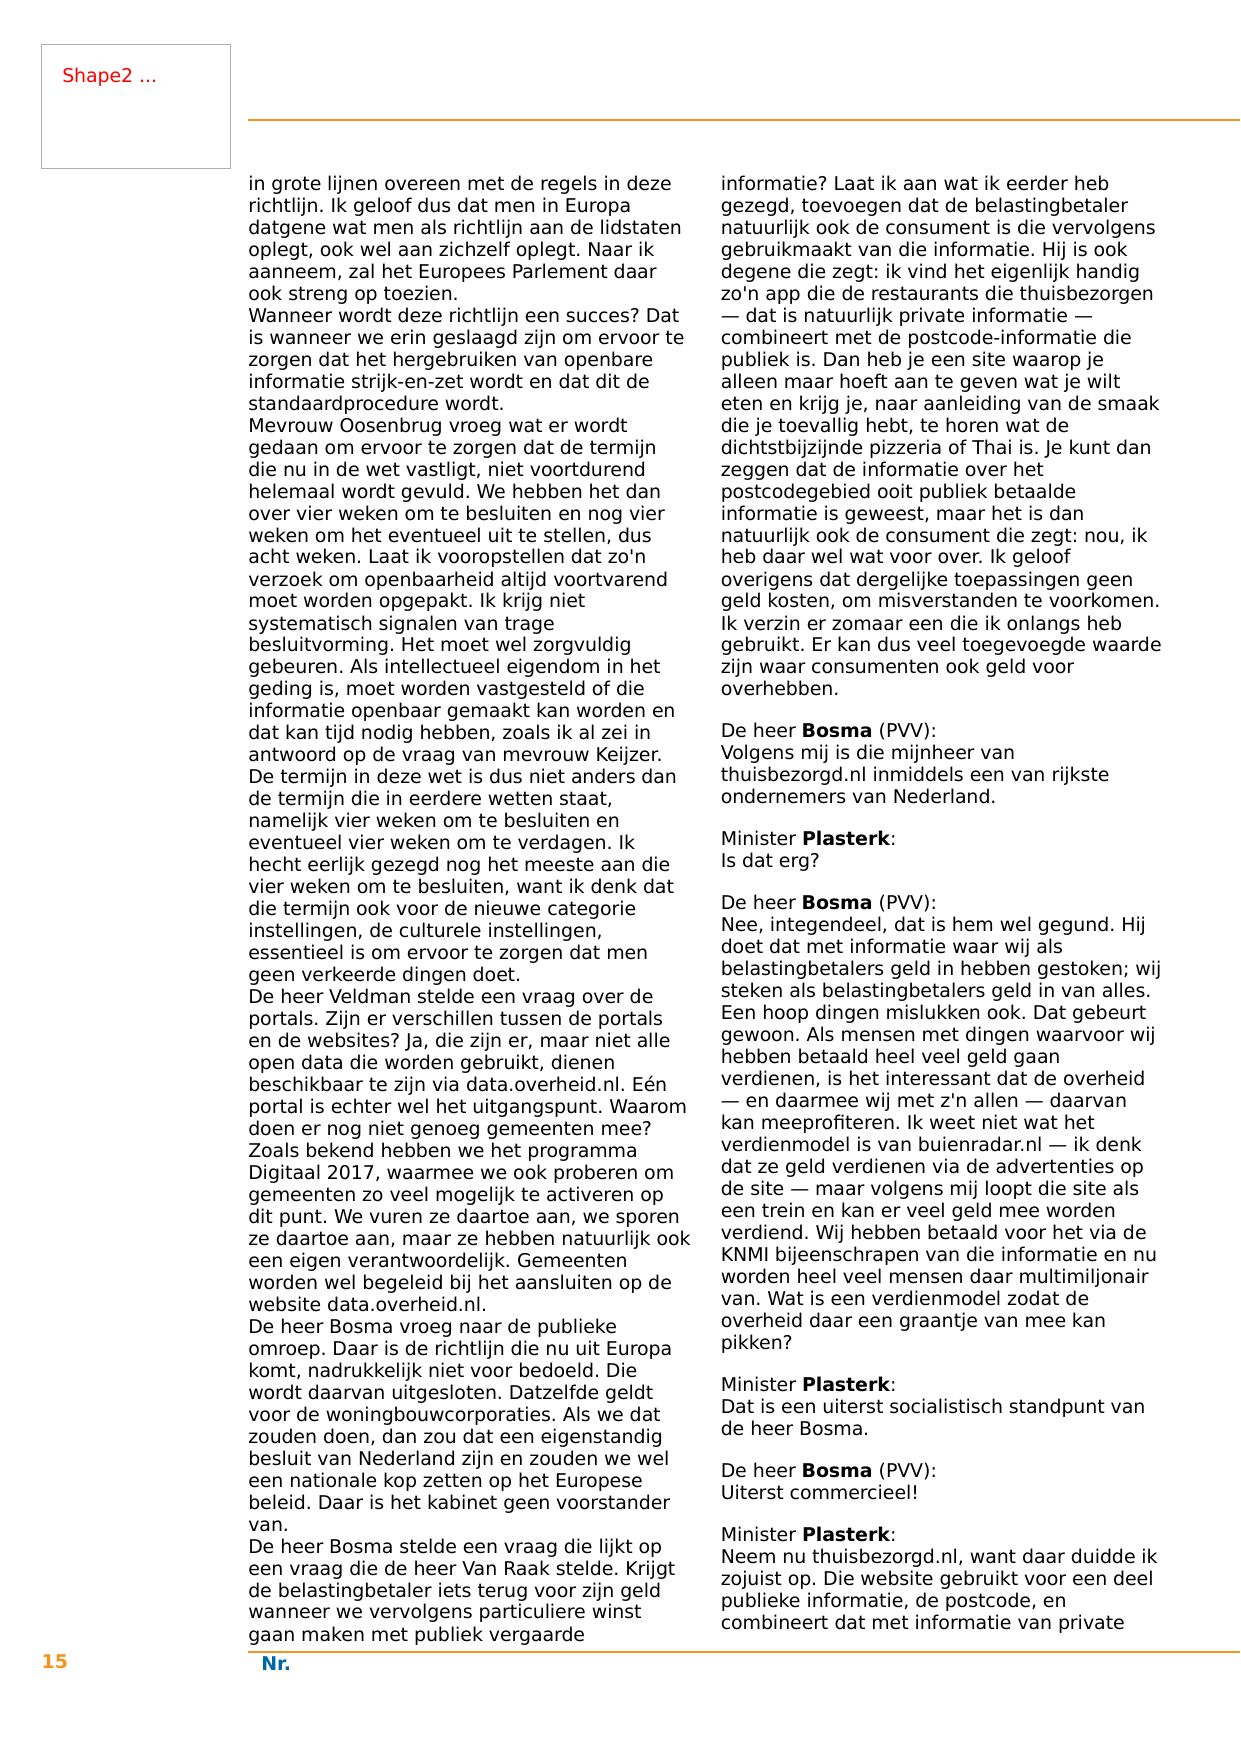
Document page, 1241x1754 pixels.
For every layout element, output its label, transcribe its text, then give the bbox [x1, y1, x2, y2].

text Mevrouw Oosenbrug vroeg wat er wordt gedaan om ervoor te zorgen dat de termijn die nu in de wet vastligt, niet voortdurend helemaal wordt gevuld. We hebben het dan over vier weken om te besluiten en nog vier weken om het eventueel uit te stellen, dus acht weken. Laat ik vooropstellen dat zo'n verzoek om openbaarheid altijd voortvarend moet worden opgepakt. Ik krijg niet systematisch signalen van trage besluitvorming. Het moet wel zorgvuldig gebeuren. Als intellectueel eigendom in het geding is, moet worden vastgesteld of die informatie openbaar gemaakt kan worden en dat kan tijd nodig hebben, zoals ik al zei in antwoord op de vraag van mevrouw Keijzer. De termijn in deze wet is dus niet anders dan de termijn die in eerdere wetten staat, namelijk vier weken om te besluiten en eventueel vier weken om te verdagen. Ik hecht eerlijk gezegd nog het meeste aan die vier weken om te besluiten, want ik denk dat die termijn ook voor de nieuwe categorie instellingen, de culturele instellingen, essentieel is om ervoor te zorgen dat men geen verkeerde dingen doet. [248, 414, 691, 986]
text De heer Bosma stelde een vraag die lijkt op een vraag die de heer Van Raak stelde. Krijgt de belastingbetaler iets terug voor zijn geld wanneer we vervolgens particuliere winst gaan maken met publiek vergaarde [248, 1536, 691, 1645]
text De heer Bosma (PVV): [721, 892, 1163, 914]
text Neem nu thuisbezorgd.nl, want daar duidde ik zojuist op. Die website gebruikt voor een deel publieke informatie, de postcode, en combineert dat met informatie van private [721, 1546, 1163, 1633]
text Dat is een uiterst socialistisch standpunt van de heer Bosma. [721, 1396, 1163, 1440]
text Uiterst commercieel! [721, 1482, 1163, 1504]
text in grote lijnen overeen met de regels in deze richtlijn. Ik geloof dus dat men in Europa datgene wat men als richtlijn aan de lidstaten oplegt, ook wel aan zichzelf oplegt. Naar ik aanneem, zal het Europees Parlement daar ook streng op toezien. [248, 173, 691, 305]
text De heer Veldman stelde een vraag over de portals. Zijn er verschillen tussen de portals en de websites? Ja, die zijn er, maar niet alle open data die worden gebruikt, dienen beschikbaar te zijn via data.overheid.nl. Eén portal is echter wel het uitgangspunt. Waarom doen er nog niet genoeg gemeenten mee? Zoals bekend hebben we het programma Digitaal 2017, waarmee we ook proberen om gemeenten zo veel mogelijk te activeren op dit punt. We vuren ze daartoe aan, we sporen ze daartoe aan, maar ze hebben natuurlijk ook een eigen verantwoordelijk. Gemeenten worden wel begeleid bij het aansluiten op de website data.overheid.nl. [248, 986, 691, 1316]
text Minister Plasterk: [721, 1374, 1163, 1396]
text De heer Bosma (PVV): [721, 720, 1163, 742]
text Wanneer wordt deze richtlijn een succes? Dat is wanneer we erin geslaagd zijn om ervoor te zorgen dat het hergebruiken van openbare informatie strijk-en-zet wordt en dat dit de standaardprocedure wordt. [248, 305, 691, 414]
text De heer Bosma vroeg naar de publieke omroep. Daar is de richtlijn die nu uit Europa komt, nadrukkelijk niet voor bedoeld. Die wordt daarvan uitgesloten. Datzelfde geldt voor de woningbouwcorporaties. Als we dat zouden doen, dan zou dat een eigenstandig besluit van Nederland zijn en zouden we wel een nationale kop zetten op het Europese beleid. Daar is het kabinet geen voorstander van. [248, 1316, 691, 1536]
text Minister Plasterk: [721, 1524, 1163, 1546]
text De heer Bosma (PVV): [721, 1460, 1163, 1482]
text Volgens mij is die mijnheer van thuisbezorgd.nl inmiddels een van rijkste ondernemers van Nederland. [721, 742, 1163, 808]
text Minister Plasterk: [721, 828, 1163, 850]
text informatie? Laat ik aan wat ik eerder heb gezegd, toevoegen dat de belastingbetaler natuurlijk ook de consument is die vervolgens gebruikmaakt van die informatie. Hij is ook degene die zegt: ik vind het eigenlijk handig zo'n app die de restaurants die thuisbezorgen — dat is natuurlijk private informatie — combineert met de postcode-informatie die publiek is. Dan heb je een site waarop je alleen maar hoeft aan te geven wat je wilt eten en krijg je, naar aanleiding van de smaak die je toevallig hebt, te horen wat de dichtstbijzijnde pizzeria of Thai is. Je kunt dan zeggen dat de informatie over het postcodegebied ooit publiek betaalde informatie is geweest, maar het is dan natuurlijk ook de consument die zegt: nou, ik heb daar wel wat voor over. Ik geloof overigens dat dergelijke toepassingen geen geld kosten, om misverstanden te voorkomen. Ik verzin er zomaar een die ik onlangs heb gebruikt. Er kan dus veel toegevoegde waarde zijn waar consumenten ook geld voor overhebben. [721, 173, 1163, 700]
text Nee, integendeel, dat is hem wel gegund. Hij doet dat met informatie waar wij als belastingbetalers geld in hebben gestoken; wij steken als belastingbetalers geld in van alles. Een hoop dingen mislukken ook. Dat gebeurt gewoon. Als mensen met dingen waarvoor wij hebben betaald heel veel geld gaan verdienen, is het interessant dat de overheid — en daarmee wij met z'n allen — daarvan kan meeprofiteren. Ik weet niet wat het verdienmodel is van buienradar.nl — ik denk dat ze geld verdienen via de advertenties op de site — maar volgens mij loopt die site als een trein en kan er veel geld mee worden verdiend. Wij hebben betaald voor het via de KNMI bijeenschrapen van die informatie en nu worden heel veel mensen daar multimiljonair van. Wat is een verdienmodel zodat de overheid daar een graantje van mee kan pikken? [721, 914, 1163, 1354]
text Is dat erg? [721, 850, 1163, 872]
